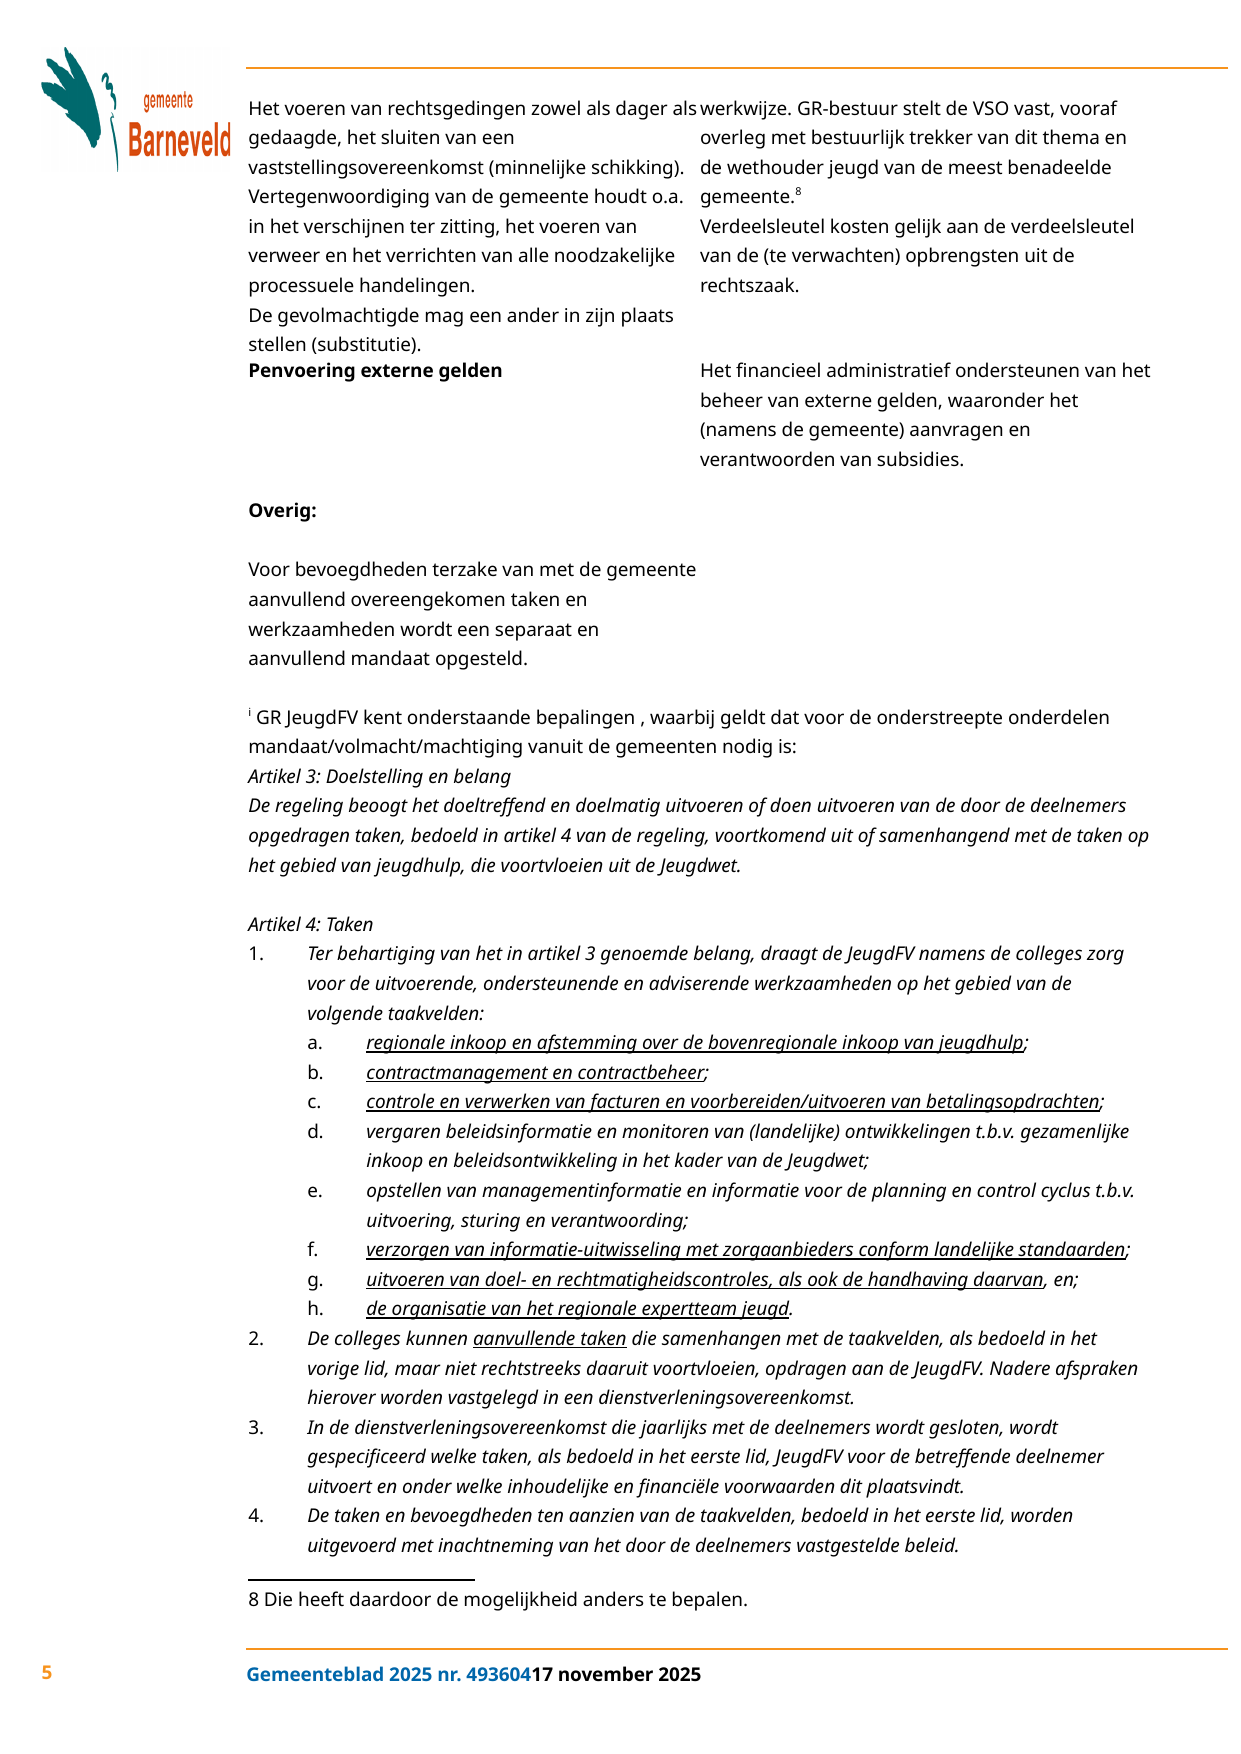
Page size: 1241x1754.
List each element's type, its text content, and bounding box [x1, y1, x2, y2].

table_cell Het voeren van rechtsgedingen zowel als dager als gedaagde, het sluiten van een vaststellingsovereenkomst (minnelijke schikking). Vertegenwoordiging van de gemeente houdt o.a. in het verschijnen ter zitting, het voeren van verweer en het verrichten van alle noodzakelijke processuele handelingen. De gevolmachtigde mag een ander in zijn plaats stellen (substitutie). [248, 95, 700, 357]
table_cell [700, 472, 1152, 497]
list vergaren beleidsinformatie en monitoren van (landelijke) ontwikkelingen t.b.v. gezamenlijke inkoop en beleidsontwikkeling in het kader van de Jeugdwet; [307, 1118, 1152, 1173]
list regionale inkoop en afstemming over de bovenregionale inkoop van jeugdhulp; [307, 1029, 1152, 1055]
list uitvoeren van doel- en rechtmatigheidscontroles, als ook de handhaving daarvan, en; [307, 1266, 1152, 1292]
text De regeling beoogt het doeltreffend en doelmatig uitvoeren of doen uitvoeren van de door de deelnemers opgedragen taken, bedoeld in artikel 4 van de regeling, voortkomend uit of samenhangend met de taken op het gebied van jeugdhulp, die voortvloeien uit de Jeugdwet. [248, 793, 1152, 877]
list verzorgen van informatie-uitwisseling met zorgaanbieders conform landelijke standaarden; [307, 1236, 1152, 1262]
table_cell [248, 472, 700, 497]
text Artikel 4: Taken [248, 911, 1152, 937]
text i GR JeugdFV kent onderstaande bepalingen , waarbij geldt dat voor de onderstreepte onderdelen mandaat/volmacht/machtiging vanuit de gemeenten nodig is: [248, 704, 1152, 759]
table_cell Overig: Voor bevoegdheden terzake van met de gemeente aanvullend overeengekomen taken en werkzaamheden wordt een separaat en aanvullend mandaat opgesteld. [248, 498, 700, 671]
list De taken en bevoegdheden ten aanzien van de taakvelden, bedoeld in het eerste lid, worden uitgevoerd met inachtneming van het door de deelnemers vastgestelde beleid. [248, 1503, 1152, 1558]
list opstellen van managementinformatie en informatie voor de planning en control cyclus t.b.v. uitvoering, sturing en verantwoording; [307, 1177, 1152, 1232]
list contractmanagement en contractbeheer; [307, 1059, 1152, 1084]
text Artikel 3: Doelstelling en belang [248, 763, 1152, 789]
list controle en verwerken van facturen en voorbereiden/uitvoeren van betalingsopdrachten; [307, 1088, 1152, 1114]
table_cell Het financieel administratief ondersteunen van het beheer van externe gelden, waaronder het (namens de gemeente) aanvragen en verantwoorden van subsidies. [700, 357, 1152, 472]
list De colleges kunnen aanvullende taken die samenhangen met de taakvelden, als bedoeld in het vorige lid, maar niet rechtstreeks daaruit voortvloeien, opdragen aan de JeugdFV. Nadere afspraken hierover worden vastgelegd in een dienstverleningsovereenkomst. [248, 1325, 1152, 1410]
table_cell werkwijze. GR-bestuur stelt de VSO vast, vooraf overleg met bestuurlijk trekker van dit thema en de wethouder jeugd van de meest benadeelde gemeente. Verdeelsleutel kosten gelijk aan de verdeelsleutel van de (te verwachten) opbrengsten uit de rechtszaak. [700, 95, 1152, 357]
list de organisatie van het regionale expertteam jeugd. [307, 1296, 1152, 1321]
list Ter behartiging van het in artikel 3 genoemde belang, draagt de JeugdFV namens de colleges zorg voor de uitvoerende, ondersteunende en adviserende werkzaamheden op het gebied van de volgende taakvelden: [248, 941, 1152, 1025]
table_cell [700, 498, 1152, 671]
picture [41, 47, 231, 172]
list In de dienstverleningsovereenkomst die jaarlijks met de deelnemers wordt gesloten, wordt gespecificeerd welke taken, als bedoeld in het eerste lid, JeugdFV voor de betreffende deelnemer uitvoert en onder welke inhoudelijke en financiële voorwaarden dit plaatsvindt. [248, 1414, 1152, 1499]
table_cell Penvoering externe gelden [248, 357, 700, 472]
